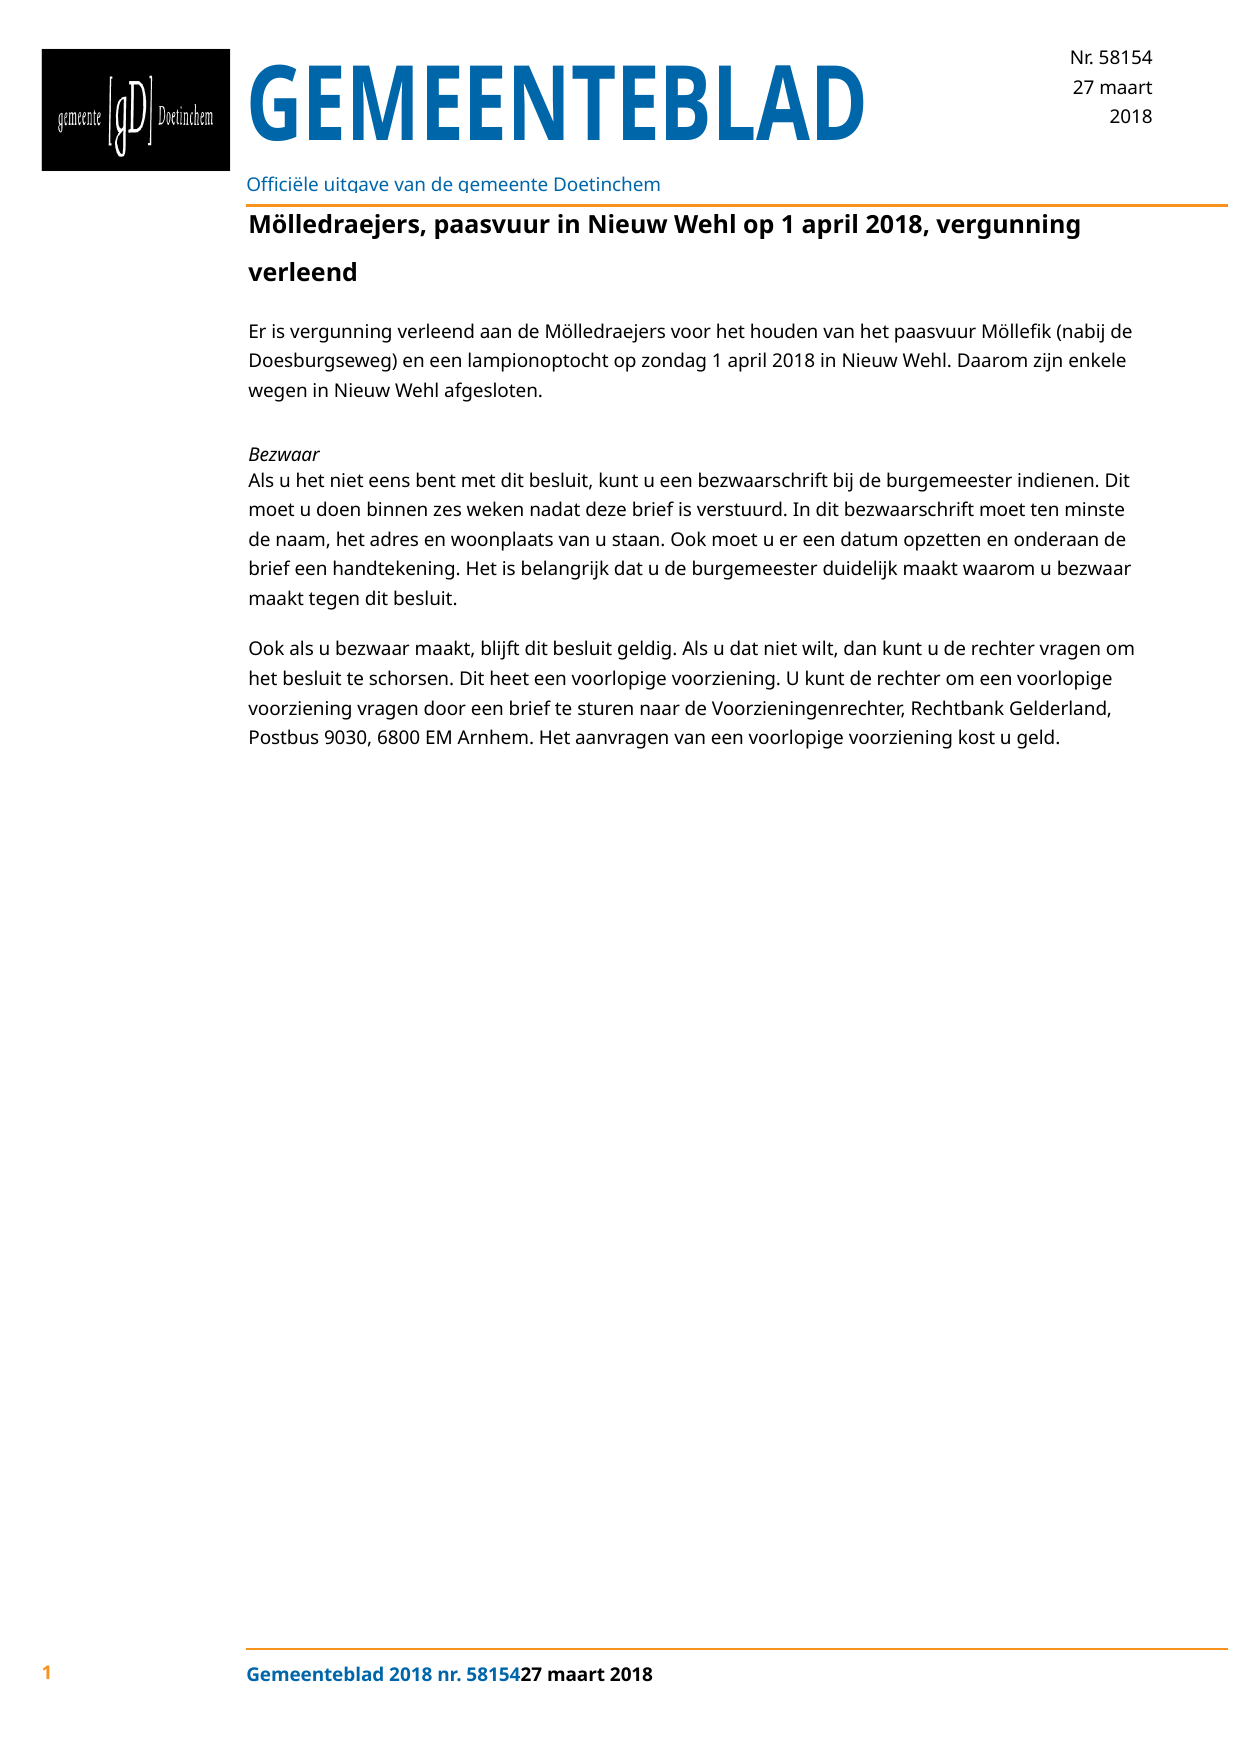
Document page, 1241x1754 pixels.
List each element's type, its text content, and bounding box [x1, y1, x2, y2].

text Ook als u bezwaar maakt, blijft dit besluit geldig. Als u dat niet wilt, dan kunt u de rechter vragen om het besluit te schorsen. Dit heet een voorlopige voorziening. U kunt de rechter om een voorlopige voorziening vragen door een brief te sturen naar de Voorzieningenrechter, Rechtbank Gelderland, Postbus 9030, 6800 EM Arnhem. Het aanvragen van een voorlopige voorziening kost u geld. [248, 636, 1152, 750]
text Er is vergunning verleend aan de Mölledraejers voor het houden van het paasvuur Möllefik (nabij de Doesburgseweg) en een lampionoptocht op zondag 1 april 2018 in Nieuw Wehl. Daarom zijn enkele wegen in Nieuw Wehl afgesloten. [248, 318, 1152, 403]
text Mölledraejers, paasvuur in Nieuw Wehl op 1 april 2018, vergunning verleend [248, 207, 1152, 288]
text Bezwaar [248, 441, 1152, 467]
picture [41, 47, 231, 172]
text Als u het niet eens bent met dit besluit, kunt u een bezwaarschrift bij de burgemeester indienen. Dit moet u doen binnen zes weken nadat deze brief is verstuurd. In dit bezwaarschrift moet ten minste de naam, het adres en woonplaats van u staan. Ook moet u er een datum opzetten en onderaan de brief een handtekening. Het is belangrijk dat u de burgemeester duidelijk maakt waarom u bezwaar maakt tegen dit besluit. [248, 467, 1152, 611]
